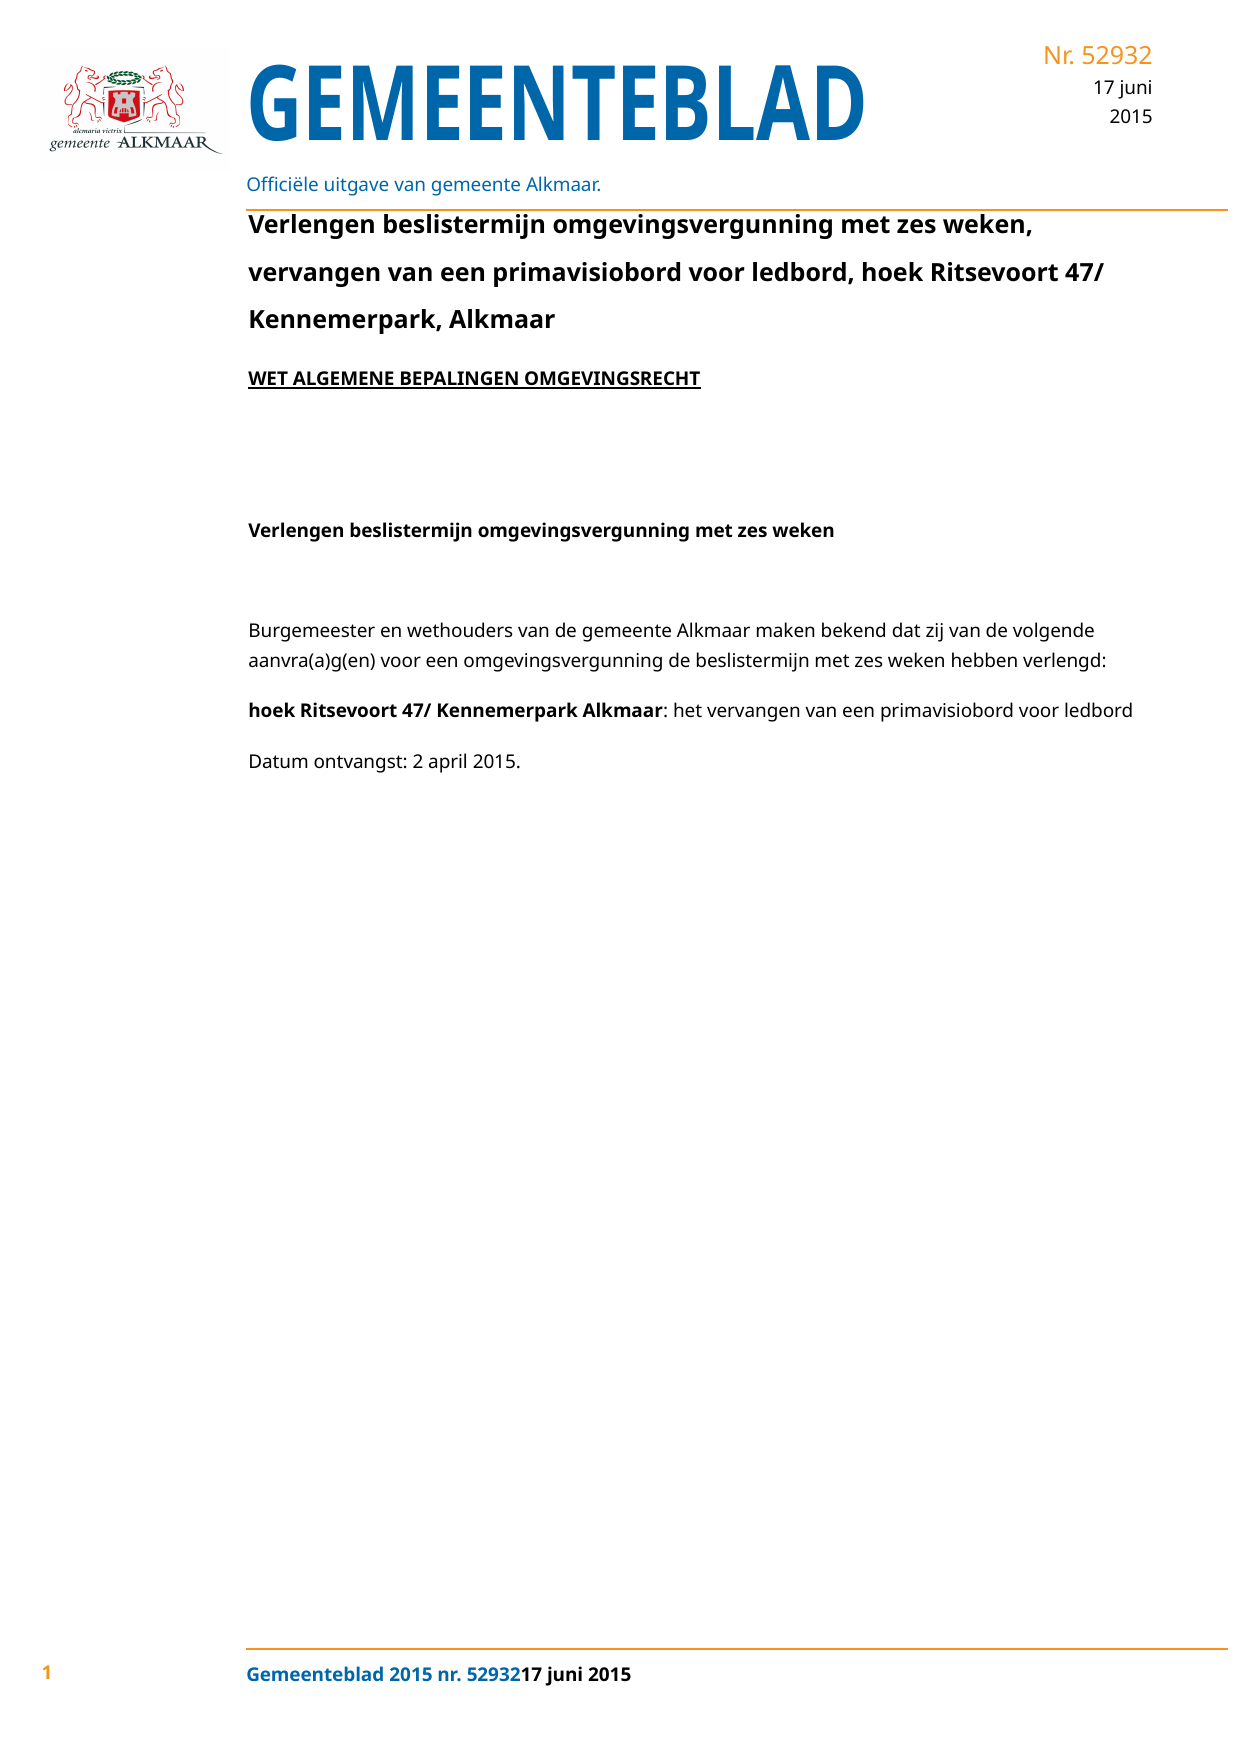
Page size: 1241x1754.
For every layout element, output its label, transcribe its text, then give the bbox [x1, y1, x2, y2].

text Verlengen beslistermijn omgevingsvergunning met zes weken [248, 517, 1152, 542]
text Datum ontvangst: 2 april 2015. [248, 748, 1152, 774]
text hoek Ritsevoort 47/ Kennemerpark Alkmaar: het vervangen van een primavisiobord voor ledbord [248, 698, 1152, 723]
text Verlengen beslistermijn omgevingsvergunning met zes weken, vervangen van een primavisiobord voor ledbord, hoek Ritsevoort 47/ Kennemerpark, Alkmaar [248, 211, 1152, 336]
text WET ALGEMENE BEPALINGEN OMGEVINGSRECHT [248, 366, 1152, 391]
text Burgemeester en wethouders van de gemeente Alkmaar maken bekend dat zij van de volgende aanvra(a)g(en) voor een omgevingsvergunning de beslistermijn met zes weken hebben verlengd: [248, 618, 1152, 673]
picture [41, 47, 231, 172]
